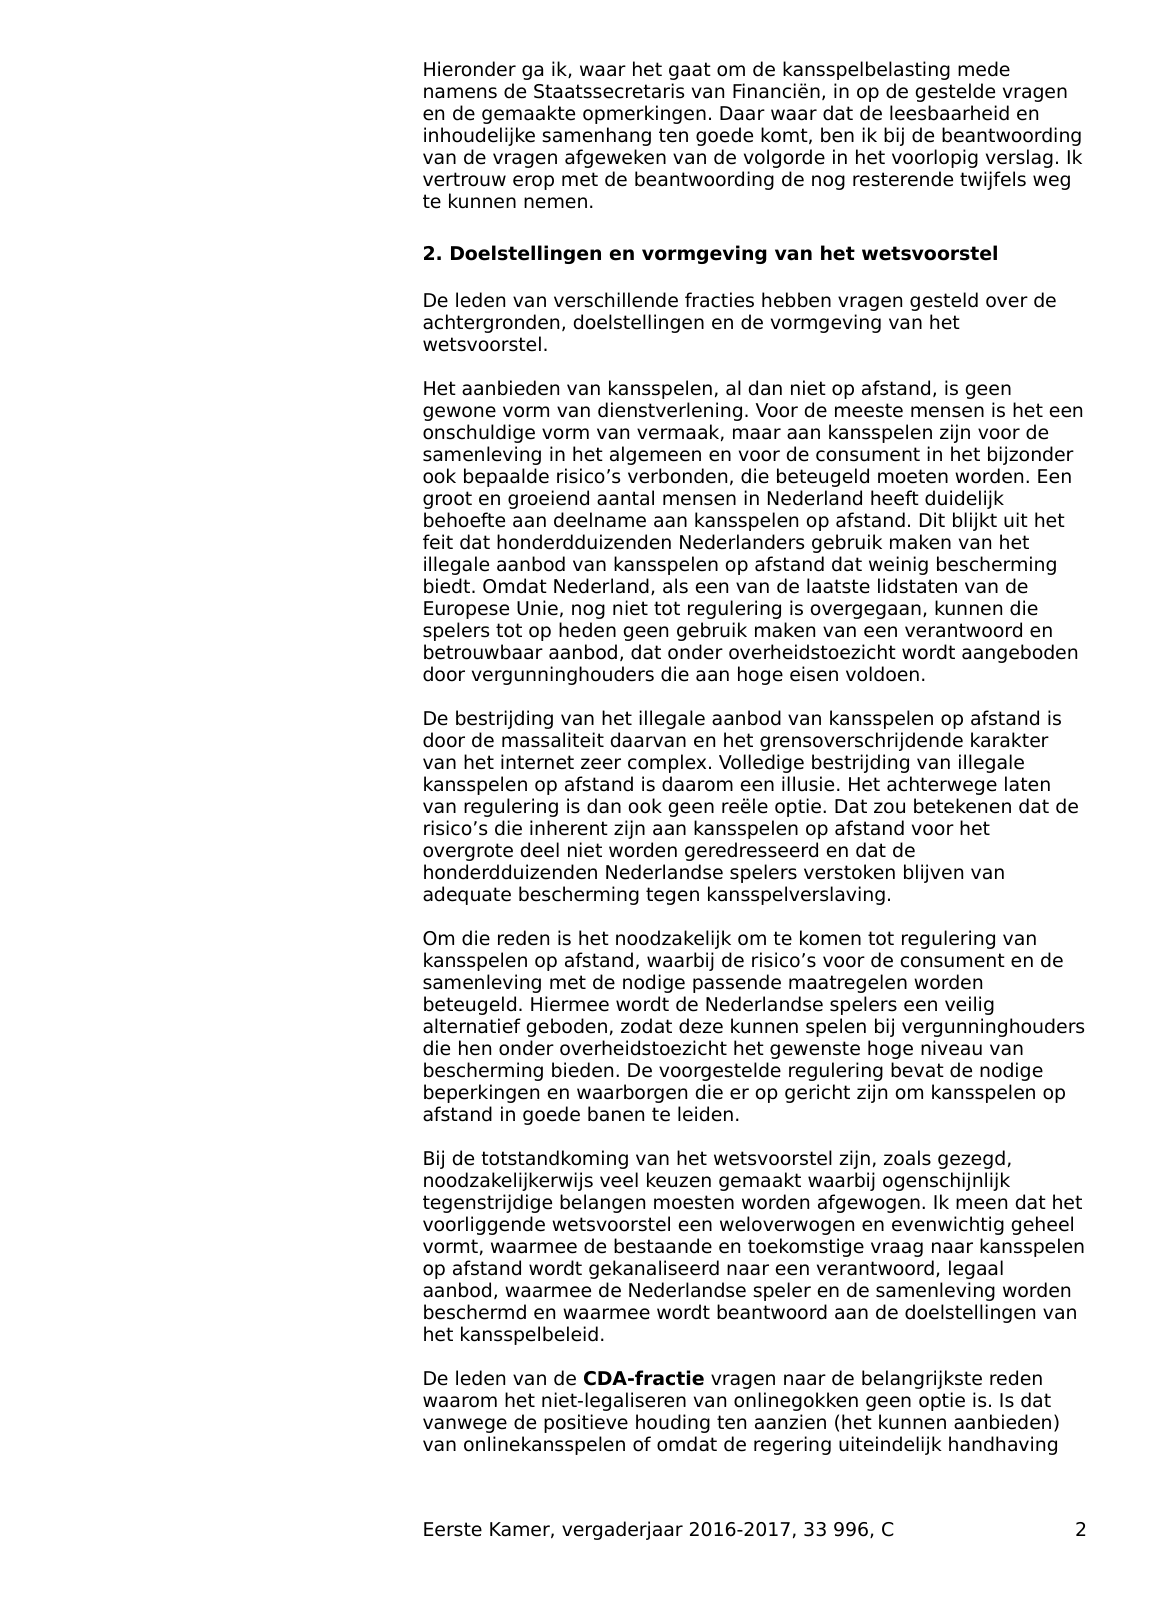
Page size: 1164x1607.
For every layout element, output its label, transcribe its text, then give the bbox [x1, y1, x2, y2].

subtitle 2. Doelstellingen en vormgeving van het wetsvoorstel [422, 243, 1087, 265]
text De bestrijding van het illegale aanbod van kansspelen op afstand is door de massaliteit daarvan en het grensoverschrijdende karakter van het internet zeer complex. Volledige bestrijding van illegale kansspelen op afstand is daarom een illusie. Het achterwege laten van regulering is dan ook geen reële optie. Dat zou betekenen dat de risico’s die inherent zijn aan kansspelen op afstand voor het overgrote deel niet worden geredresseerd en dat de honderdduizenden Nederlandse spelers verstoken blijven van adequate bescherming tegen kansspelverslaving. [422, 708, 1087, 906]
text Bij de totstandkoming van het wetsvoorstel zijn, zoals gezegd, noodzakelijkerwijs veel keuzen gemaakt waarbij ogenschijnlijk tegenstrijdige belangen moesten worden afgewogen. Ik meen dat het voorliggende wetsvoorstel een weloverwogen en evenwichtig geheel vormt, waarmee de bestaande en toekomstige vraag naar kansspelen op afstand wordt gekanaliseerd naar een verantwoord, legaal aanbod, waarmee de Nederlandse speler en de samenleving worden beschermd en waarmee wordt beantwoord aan de doelstellingen van het kansspelbeleid. [422, 1148, 1087, 1346]
text Om die reden is het noodzakelijk om te komen tot regulering van kansspelen op afstand, waarbij de risico’s voor de consument en de samenleving met de nodige passende maatregelen worden beteugeld. Hiermee wordt de Nederlandse spelers een veilig alternatief geboden, zodat deze kunnen spelen bij vergunninghouders die hen onder overheidstoezicht het gewenste hoge niveau van bescherming bieden. De voorgestelde regulering bevat de nodige beperkingen en waarborgen die er op gericht zijn om kansspelen op afstand in goede banen te leiden. [422, 928, 1087, 1126]
text De leden van verschillende fracties hebben vragen gesteld over de achtergronden, doelstellingen en de vormgeving van het wetsvoorstel. [422, 290, 1087, 356]
text Het aanbieden van kansspelen, al dan niet op afstand, is geen gewone vorm van dienstverlening. Voor de meeste mensen is het een onschuldige vorm van vermaak, maar aan kansspelen zijn voor de samenleving in het algemeen en voor de consument in het bijzonder ook bepaalde risico’s verbonden, die beteugeld moeten worden. Een groot en groeiend aantal mensen in Nederland heeft duidelijk behoefte aan deelname aan kansspelen op afstand. Dit blijkt uit het feit dat honderdduizenden Nederlanders gebruik maken van het illegale aanbod van kansspelen op afstand dat weinig bescherming biedt. Omdat Nederland, als een van de laatste lidstaten van de Europese Unie, nog niet tot regulering is overgegaan, kunnen die spelers tot op heden geen gebruik maken van een verantwoord en betrouwbaar aanbod, dat onder overheidstoezicht wordt aangeboden door vergunninghouders die aan hoge eisen voldoen. [422, 378, 1087, 686]
text Hieronder ga ik, waar het gaat om de kansspelbelasting mede namens de Staatssecretaris van Financiën, in op de gestelde vragen en de gemaakte opmerkingen. Daar waar dat de leesbaarheid en inhoudelijke samenhang ten goede komt, ben ik bij de beantwoording van de vragen afgeweken van de volgorde in het voorlopig verslag. Ik vertrouw erop met de beantwoording de nog resterende twijfels weg te kunnen nemen. [422, 59, 1087, 213]
text De leden van de CDA-fractie vragen naar de belangrijkste reden waarom het niet-legaliseren van onlinegokken geen optie is. Is dat vanwege de positieve houding ten aanzien (het kunnen aanbieden) van onlinekansspelen of omdat de regering uiteindelijk handhaving [422, 1368, 1087, 1456]
